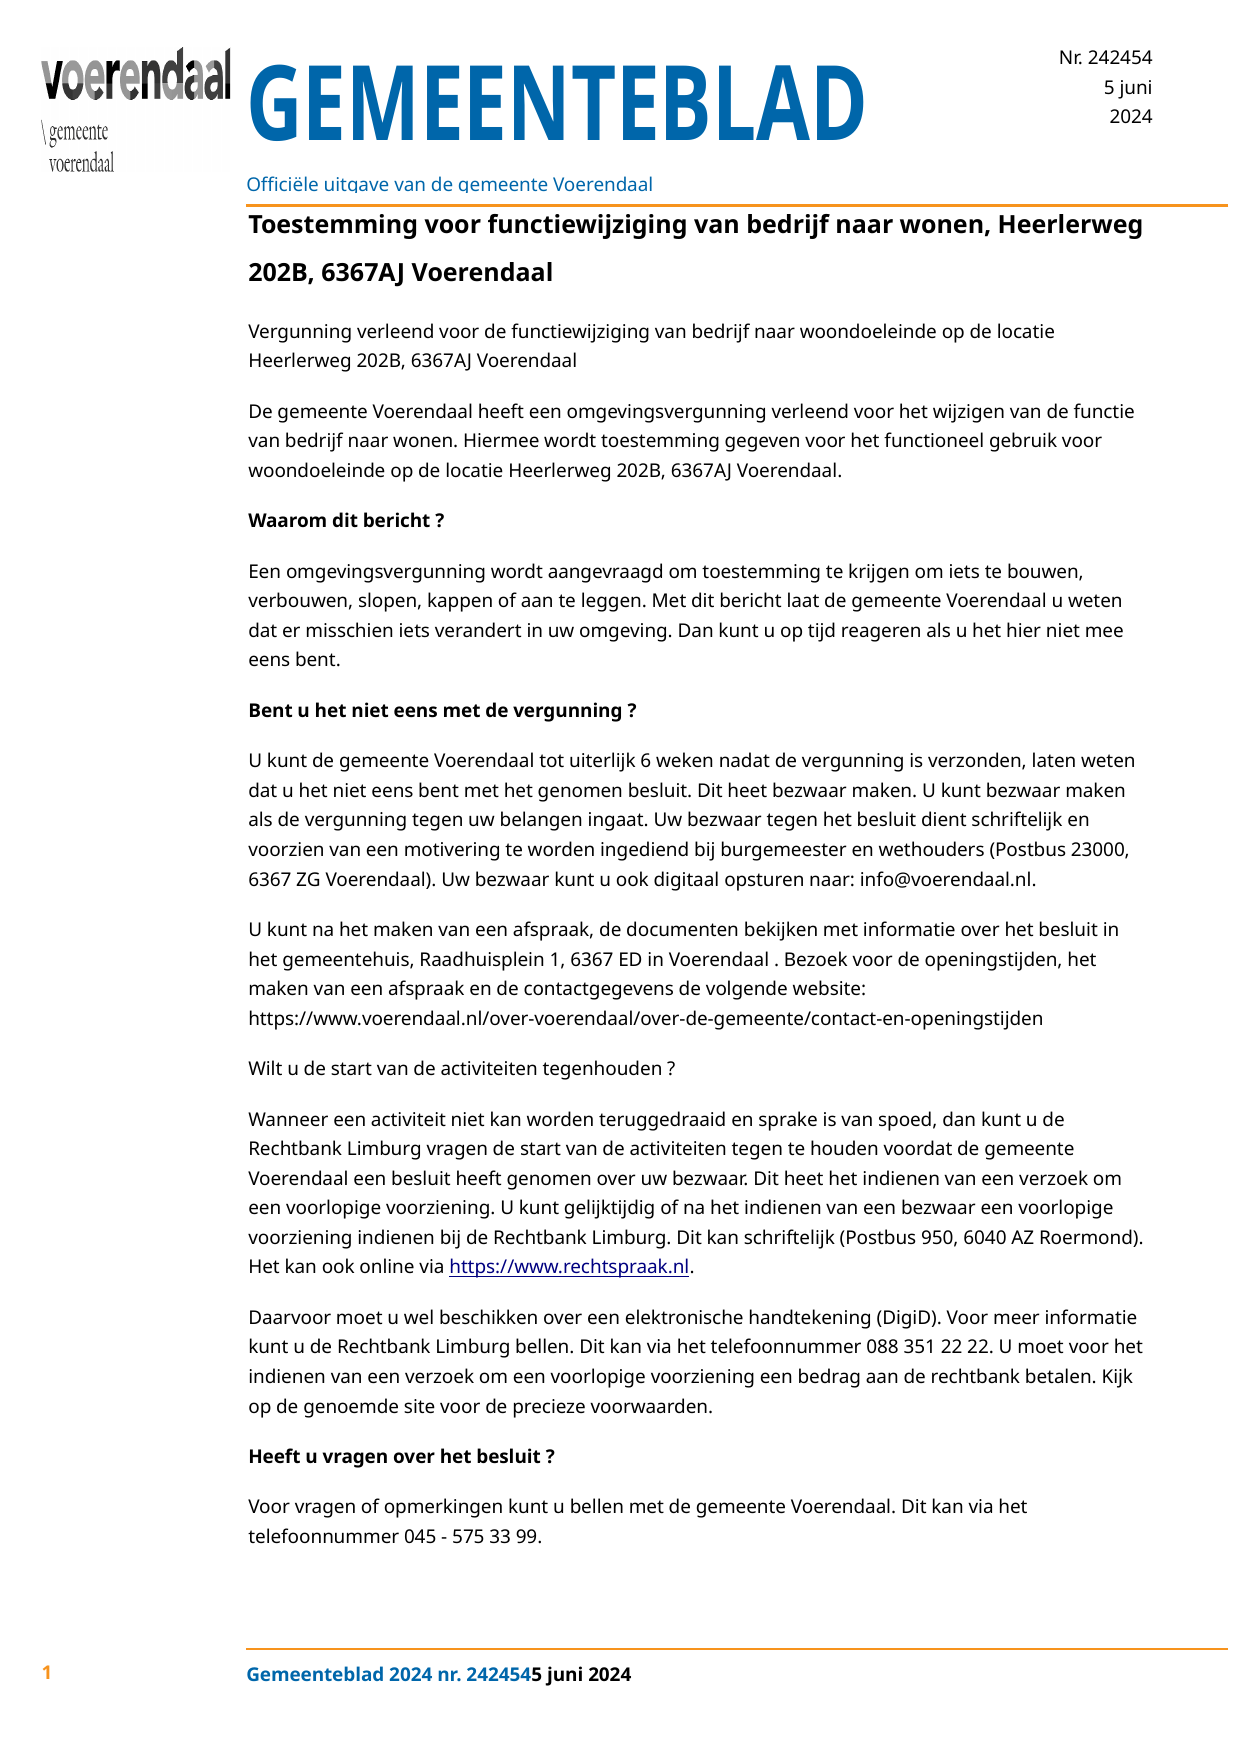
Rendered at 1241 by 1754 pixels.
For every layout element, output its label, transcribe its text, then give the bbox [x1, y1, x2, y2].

text De gemeente Voerendaal heeft een omgevingsvergunning verleend voor het wijzigen van de functie van bedrijf naar wonen. Hiermee wordt toestemming gegeven voor het functioneel gebruik voor woondoeleinde op de locatie Heerlerweg 202B, 6367AJ Voerendaal. [248, 398, 1152, 483]
text U kunt de gemeente Voerendaal tot uiterlijk 6 weken nadat de vergunning is verzonden, laten weten dat u het niet eens bent met het genomen besluit. Dit heet bezwaar maken. U kunt bezwaar maken als de vergunning tegen uw belangen ingaat. Uw bezwaar tegen het besluit dient schriftelijk en voorzien van een motivering te worden ingediend bij burgemeester en wethouders (Postbus 23000, 6367 ZG Voerendaal). Uw bezwaar kunt u ook digitaal opsturen naar: info@voerendaal.nl. [248, 747, 1152, 892]
text Heeft u vragen over het besluit ? [248, 1443, 1152, 1469]
text Wilt u de start van de activiteiten tegenhouden ? [248, 1055, 1152, 1081]
text Daarvoor moet u wel beschikken over een elektronische handtekening (DigiD). Voor meer informatie kunt u de Rechtbank Limburg bellen. Dit kan via het telefoonnummer 088 351 22 22. U moet voor het indienen van een verzoek om een voorlopige voorziening een bedrag aan de rechtbank betalen. Kijk op de genoemde site voor de precieze voorwaarden. [248, 1304, 1152, 1419]
text Voor vragen of opmerkingen kunt u bellen met de gemeente Voerendaal. Dit kan via het telefoonnummer 045 - 575 33 99. [248, 1494, 1152, 1549]
text Toestemming voor functiewijziging van bedrijf naar wonen, Heerlerweg 202B, 6367AJ Voerendaal [248, 207, 1152, 288]
text Waarom dit bericht ? [248, 507, 1152, 533]
text Vergunning verleend voor de functiewijziging van bedrijf naar woondoeleinde op de locatie Heerlerweg 202B, 6367AJ Voerendaal [248, 318, 1152, 373]
picture [41, 47, 231, 172]
text Wanneer een activiteit niet kan worden teruggedraaid en sprake is van spoed, dan kunt u de Rechtbank Limburg vragen de start van de activiteiten tegen te houden voordat de gemeente Voerendaal een besluit heeft genomen over uw bezwaar. Dit heet het indienen van een verzoek om een voorlopige voorziening. U kunt gelijktijdig of na het indienen van een bezwaar een voorlopige voorziening indienen bij de Rechtbank Limburg. Dit kan schriftelijk (Postbus 950, 6040 AZ Roermond). Het kan ook online via https://www.rechtspraak.nl. [248, 1106, 1152, 1279]
text U kunt na het maken van een afspraak, de documenten bekijken met informatie over het besluit in het gemeentehuis, Raadhuisplein 1, 6367 ED in Voerendaal . Bezoek voor de openingstijden, het maken van een afspraak en de contactgegevens de volgende website: https://www.voerendaal.nl/over-voerendaal/over-de-gemeente/contact-en-openingstijden [248, 916, 1152, 1031]
text Een omgevingsvergunning wordt aangevraagd om toestemming te krijgen om iets te bouwen, verbouwen, slopen, kappen of aan te leggen. Met dit bericht laat de gemeente Voerendaal u weten dat er misschien iets verandert in uw omgeving. Dan kunt u op tijd reageren als u het hier niet mee eens bent. [248, 558, 1152, 672]
text Bent u het niet eens met de vergunning ? [248, 697, 1152, 723]
